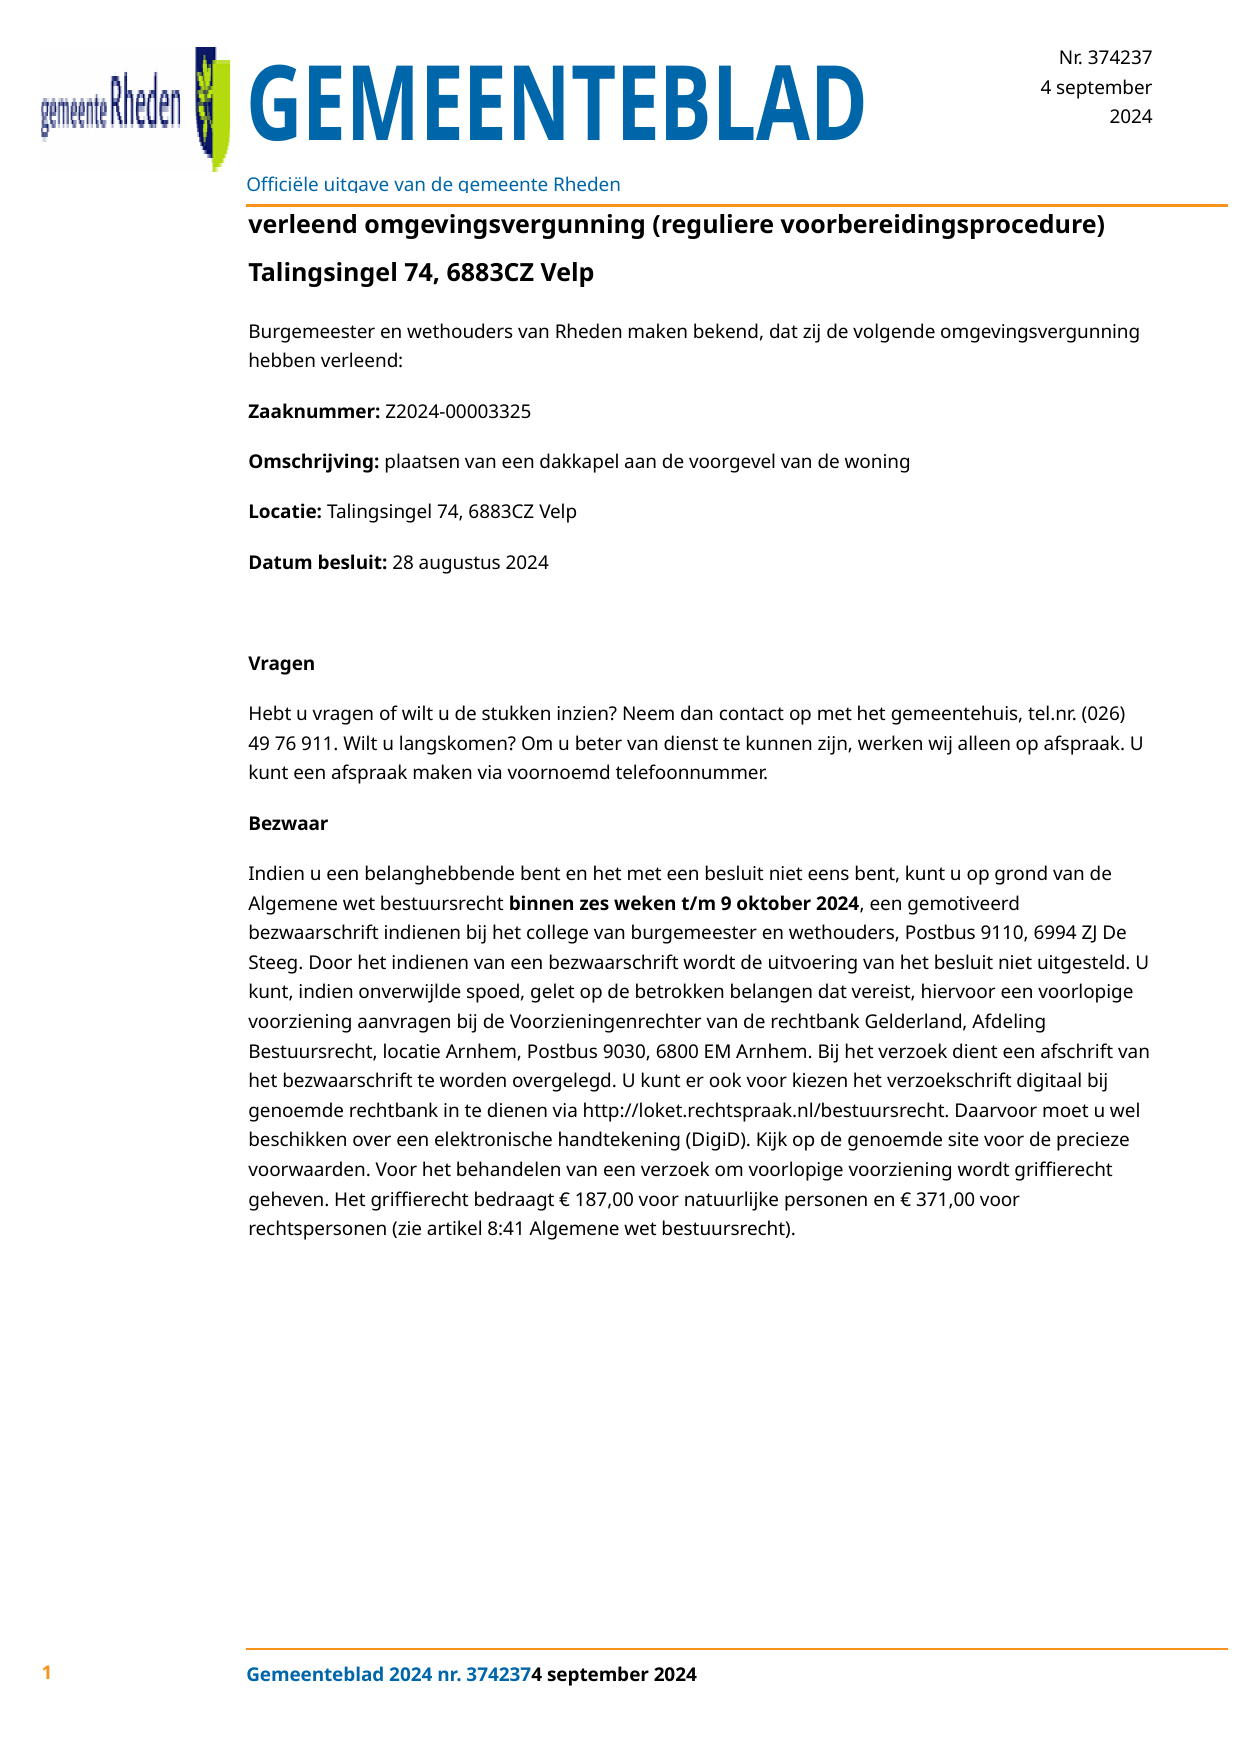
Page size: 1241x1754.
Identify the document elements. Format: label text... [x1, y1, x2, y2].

text Datum besluit: 28 augustus 2024 [248, 549, 1152, 575]
text Zaaknummer: Z2024-00003325 [248, 398, 1152, 424]
text Bezwaar [248, 810, 1152, 836]
text Indien u een belanghebbende bent en het met een besluit niet eens bent, kunt u op grond van de Algemene wet bestuursrecht binnen zes weken t/m 9 oktober 2024, een gemotiveerd bezwaarschrift indienen bij het college van burgemeester en wethouders, Postbus 9110, 6994 ZJ De Steeg. Door het indienen van een bezwaarschrift wordt de uitvoering van het besluit niet uitgesteld. U kunt, indien onverwijlde spoed, gelet op de betrokken belangen dat vereist, hiervoor een voorlopige voorziening aanvragen bij de Voorzieningenrechter van de rechtbank Gelderland, Afdeling Bestuursrecht, locatie Arnhem, Postbus 9030, 6800 EM Arnhem. Bij het verzoek dient een afschrift van het bezwaarschrift te worden overgelegd. U kunt er ook voor kiezen het verzoekschrift digitaal bij genoemde rechtbank in te dienen via http://loket.rechtspraak.nl/bestuursrecht. Daarvoor moet u wel beschikken over een elektronische handtekening (DigiD). Kijk op de genoemde site voor de precieze voorwaarden. Voor het behandelen van een verzoek om voorlopige voorziening wordt griffierecht geheven. Het griffierecht bedraagt € 187,00 voor natuurlijke personen en € 371,00 voor rechtspersonen (zie artikel 8:41 Algemene wet bestuursrecht). [248, 860, 1152, 1241]
text Locatie: Talingsingel 74, 6883CZ Velp [248, 499, 1152, 524]
text verleend omgevingsvergunning (reguliere voorbereidingsprocedure) Talingsingel 74, 6883CZ Velp [248, 207, 1152, 288]
text Vragen [248, 650, 1152, 676]
picture [41, 47, 231, 172]
text Burgemeester en wethouders van Rheden maken bekend, dat zij de volgende omgevingsvergunning hebben verleend: [248, 318, 1152, 373]
text Omschrijving: plaatsen van een dakkapel aan de voorgevel van de woning [248, 448, 1152, 474]
text Hebt u vragen of wilt u de stukken inzien? Neem dan contact op met het gemeentehuis, tel.nr. (026) 49 76 911. Wilt u langskomen? Om u beter van dienst te kunnen zijn, werken wij alleen op afspraak. U kunt een afspraak maken via voornoemd telefoonnummer. [248, 700, 1152, 785]
